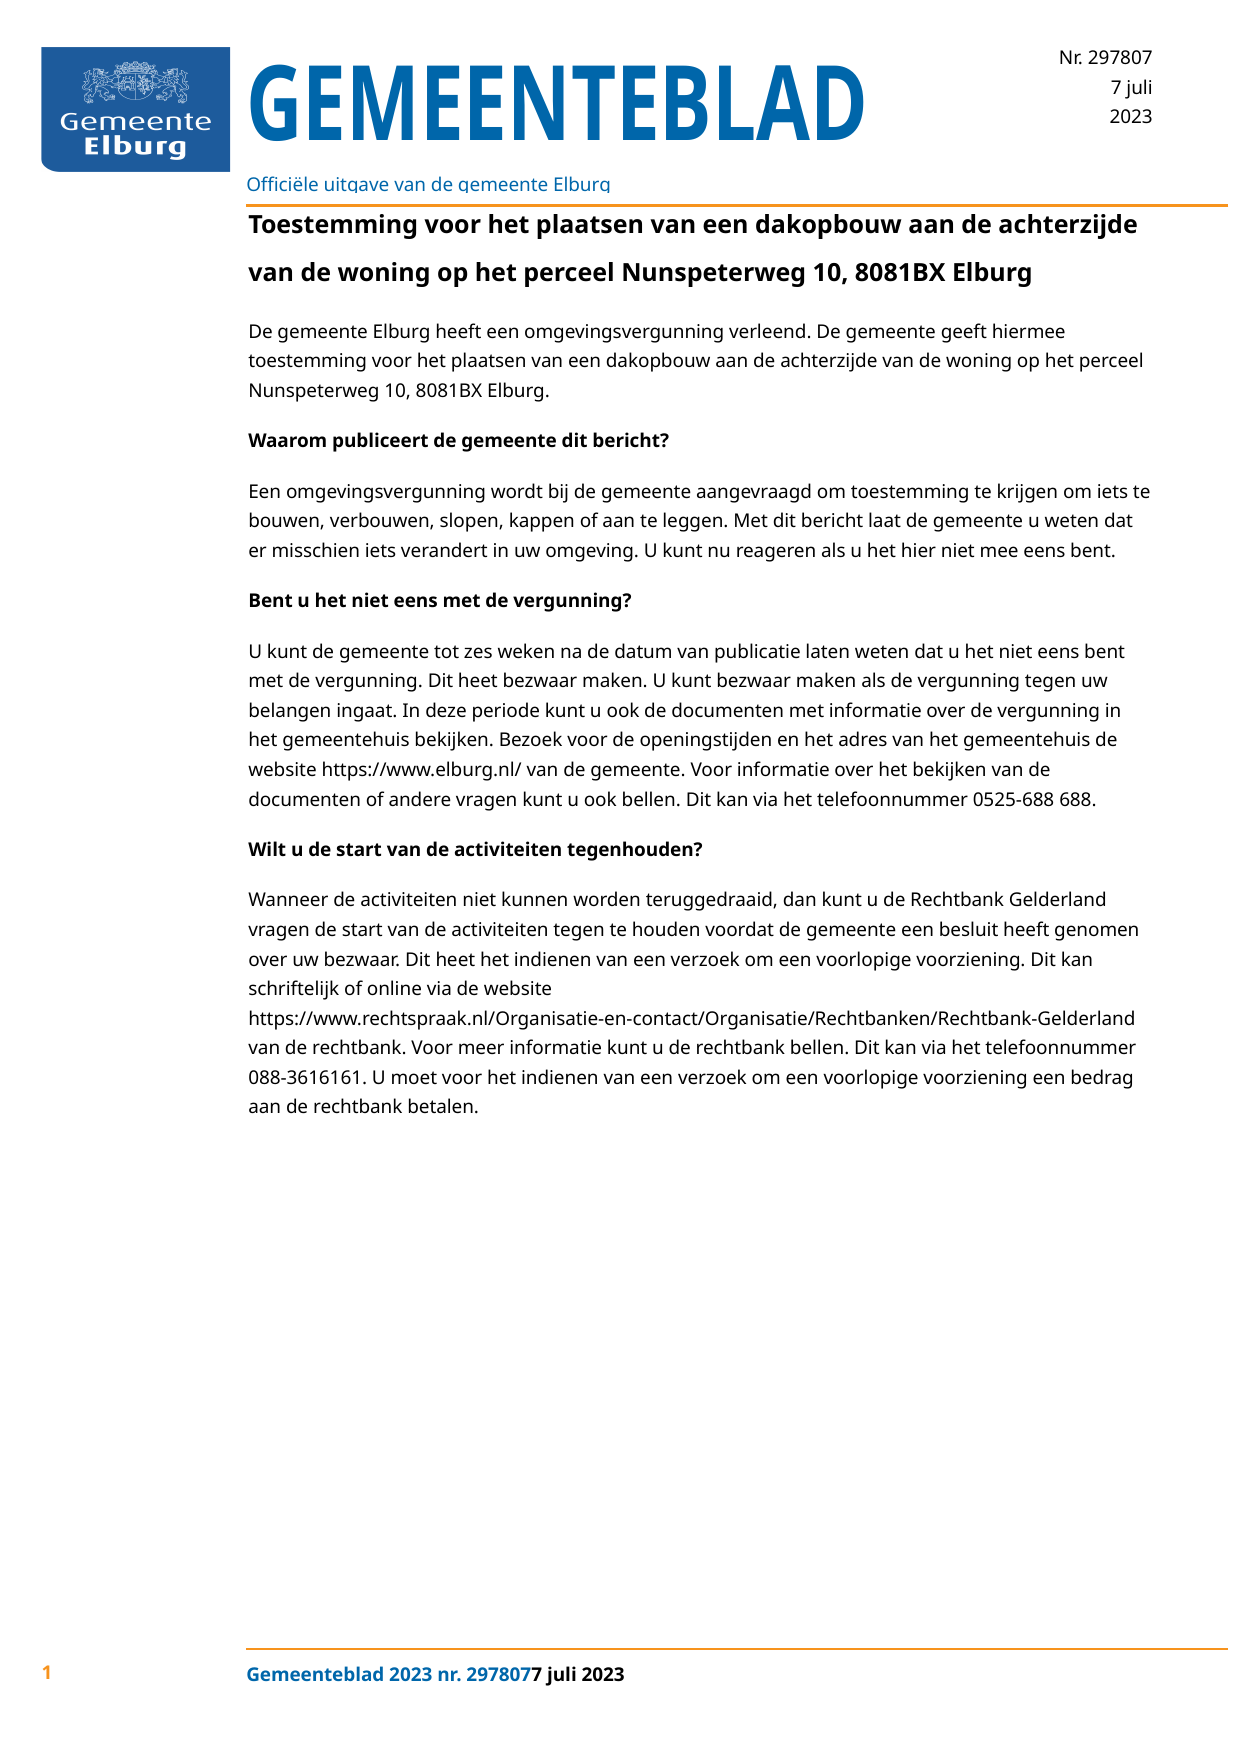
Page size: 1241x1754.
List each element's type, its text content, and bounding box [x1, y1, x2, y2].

text Wanneer de activiteiten niet kunnen worden teruggedraaid, dan kunt u de Rechtbank Gelderland vragen de start van de activiteiten tegen te houden voordat de gemeente een besluit heeft genomen over uw bezwaar. Dit heet het indienen van een verzoek om een voorlopige voorziening. Dit kan schriftelijk of online via de website https://www.rechtspraak.nl/Organisatie-en-contact/Organisatie/Rechtbanken/Rechtbank-Gelderland van de rechtbank. Voor meer informatie kunt u de rechtbank bellen. Dit kan via het telefoonnummer 088-3616161. U moet voor het indienen van een verzoek om een voorlopige voorziening een bedrag aan de rechtbank betalen. [248, 887, 1152, 1119]
text Bent u het niet eens met de vergunning? [248, 587, 1152, 613]
text Waarom publiceert de gemeente dit bericht? [248, 427, 1152, 453]
text U kunt de gemeente tot zes weken na de datum van publicatie laten weten dat u het niet eens bent met de vergunning. Dit heet bezwaar maken. U kunt bezwaar maken als de vergunning tegen uw belangen ingaat. In deze periode kunt u ook de documenten met informatie over de vergunning in het gemeentehuis bekijken. Bezoek voor de openingstijden en het adres van het gemeentehuis de website https://www.elburg.nl/ van de gemeente. Voor informatie over het bekijken van de documenten of andere vragen kunt u ook bellen. Dit kan via het telefoonnummer 0525-688 688. [248, 638, 1152, 812]
text Een omgevingsvergunning wordt bij de gemeente aangevraagd om toestemming te krijgen om iets te bouwen, verbouwen, slopen, kappen of aan te leggen. Met dit bericht laat de gemeente u weten dat er misschien iets verandert in uw omgeving. U kunt nu reageren als u het hier niet mee eens bent. [248, 478, 1152, 563]
text De gemeente Elburg heeft een omgevingsvergunning verleend. De gemeente geeft hiermee toestemming voor het plaatsen van een dakopbouw aan de achterzijde van de woning op het perceel Nunspeterweg 10, 8081BX Elburg. [248, 318, 1152, 403]
text Toestemming voor het plaatsen van een dakopbouw aan de achterzijde van de woning op het perceel Nunspeterweg 10, 8081BX Elburg [248, 207, 1152, 288]
picture [41, 47, 231, 172]
text Wilt u de start van de activiteiten tegenhouden? [248, 836, 1152, 862]
